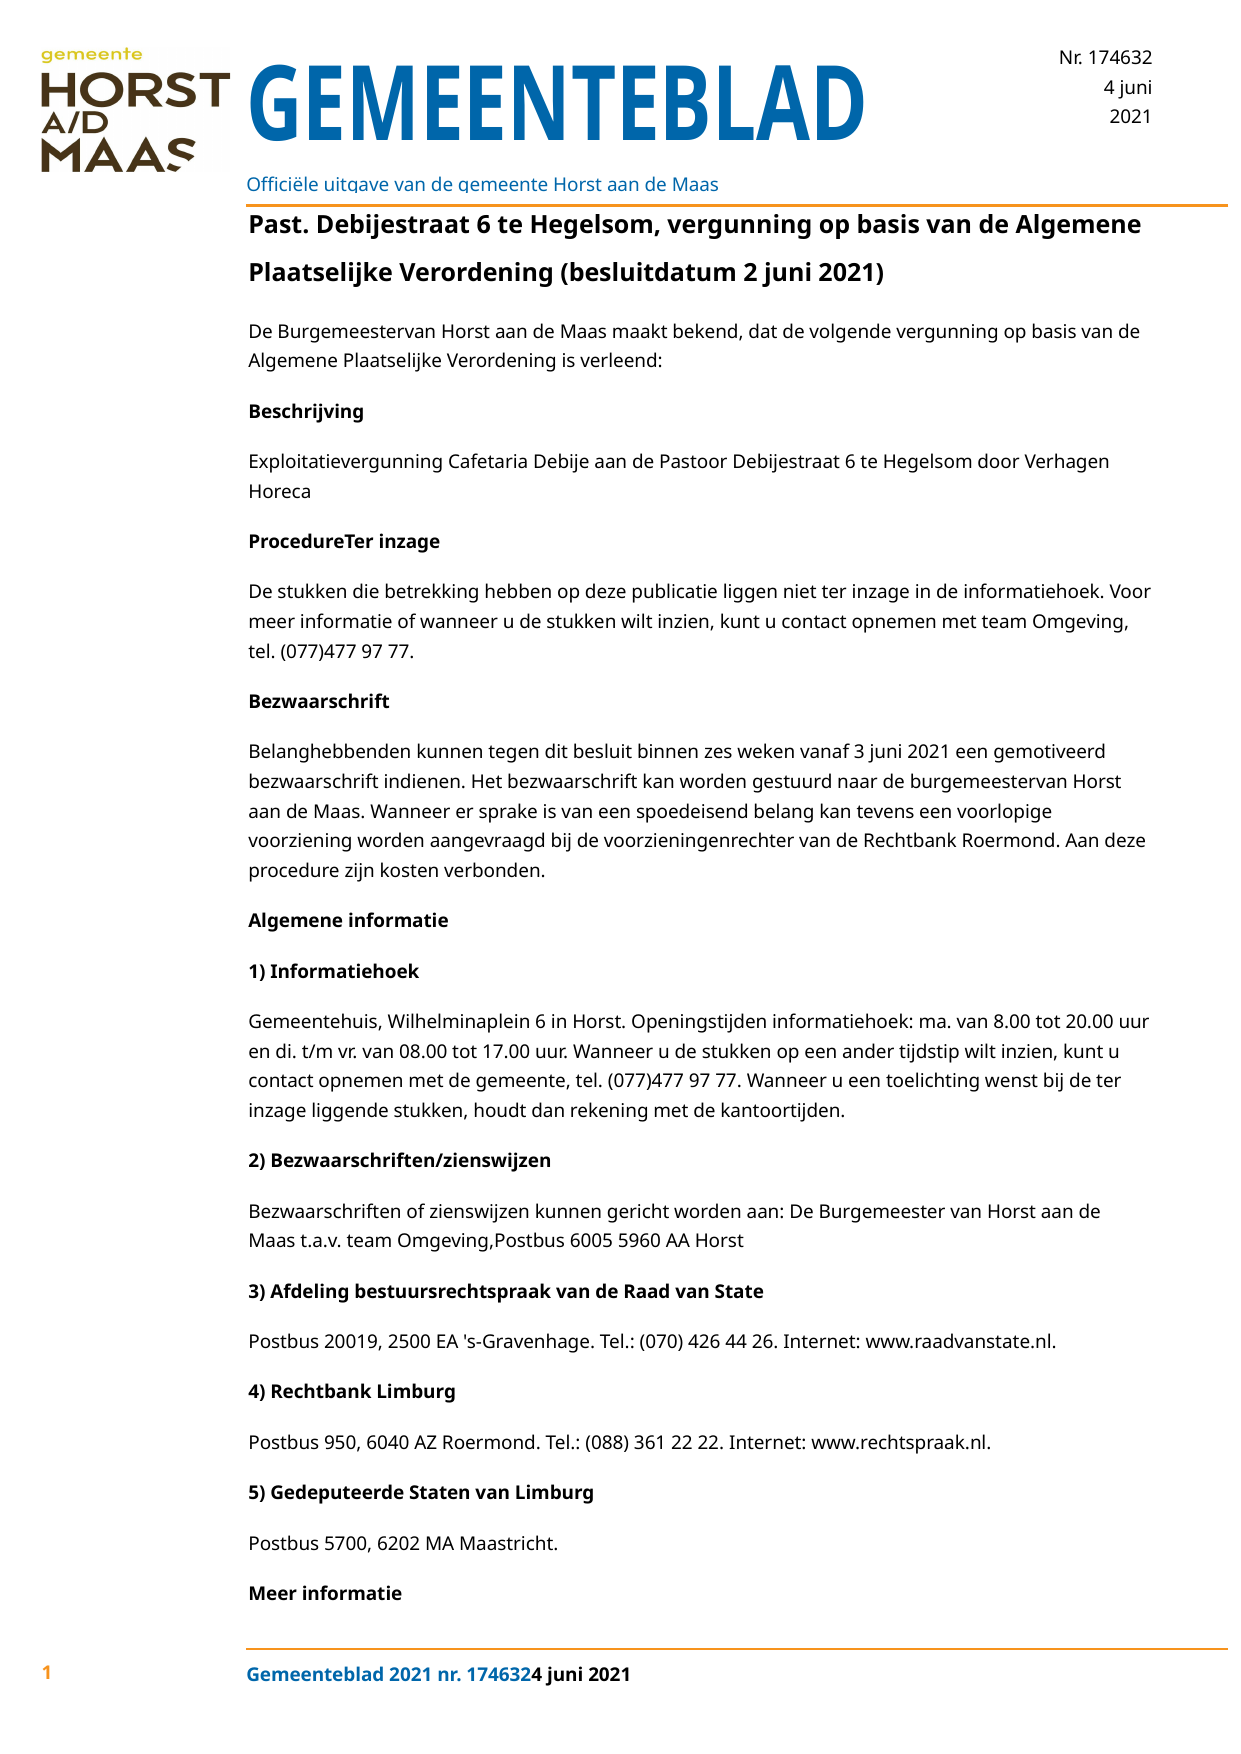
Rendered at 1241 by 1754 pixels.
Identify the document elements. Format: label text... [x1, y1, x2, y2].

text 4) Rechtbank Limburg [248, 1379, 1152, 1404]
text Beschrijving [248, 398, 1152, 424]
text De Burgemeestervan Horst aan de Maas maakt bekend, dat de volgende vergunning op basis van de Algemene Plaatselijke Verordening is verleend: [248, 318, 1152, 373]
text Algemene informatie [248, 907, 1152, 933]
text 1) Informatiehoek [248, 958, 1152, 984]
text 5) Gedeputeerde Staten van Limburg [248, 1479, 1152, 1505]
text Exploitatievergunning Cafetaria Debije aan de Pastoor Debijestraat 6 te Hegelsom door Verhagen Horeca [248, 448, 1152, 504]
text Bezwaarschrift [248, 688, 1152, 714]
text Belanghebbenden kunnen tegen dit besluit binnen zes weken vanaf 3 juni 2021 een gemotiveerd bezwaarschrift indienen. Het bezwaarschrift kan worden gestuurd naar de burgemeestervan Horst aan de Maas. Wanneer er sprake is van een spoedeisend belang kan tevens een voorlopige voorziening worden aangevraagd bij de voorzieningenrechter van de Rechtbank Roermond. Aan deze procedure zijn kosten verbonden. [248, 739, 1152, 883]
text Bezwaarschriften of zienswijzen kunnen gericht worden aan: De Burgemeester van Horst aan de Maas t.a.v. team Omgeving,Postbus 6005 5960 AA Horst [248, 1198, 1152, 1253]
picture [41, 47, 231, 172]
text 2) Bezwaarschriften/zienswijzen [248, 1147, 1152, 1173]
text Postbus 20019, 2500 EA 's-Gravenhage. Tel.: (070) 426 44 26. Internet: www.raadvanstate.nl. [248, 1328, 1152, 1354]
text ProcedureTer inzage [248, 528, 1152, 554]
text Postbus 950, 6040 AZ Roermond. Tel.: (088) 361 22 22. Internet: www.rechtspraak.nl. [248, 1429, 1152, 1455]
text Gemeentehuis, Wilhelminaplein 6 in Horst. Openingstijden informatiehoek: ma. van 8.00 tot 20.00 uur en di. t/m vr. van 08.00 tot 17.00 uur. Wanneer u de stukken op een ander tijdstip wilt inzien, kunt u contact opnemen met de gemeente, tel. (077)477 97 77. Wanneer u een toelichting wenst bij de ter inzage liggende stukken, houdt dan rekening met de kantoortijden. [248, 1008, 1152, 1123]
text De stukken die betrekking hebben op deze publicatie liggen niet ter inzage in de informatiehoek. Voor meer informatie of wanneer u de stukken wilt inzien, kunt u contact opnemen met team Omgeving, tel. (077)477 97 77. [248, 579, 1152, 664]
text Meer informatie [248, 1580, 1152, 1606]
text Postbus 5700, 6202 MA Maastricht. [248, 1530, 1152, 1556]
text Past. Debijestraat 6 te Hegelsom, vergunning op basis van de Algemene Plaatselijke Verordening (besluitdatum 2 juni 2021) [248, 207, 1152, 288]
text 3) Afdeling bestuursrechtspraak van de Raad van State [248, 1278, 1152, 1304]
